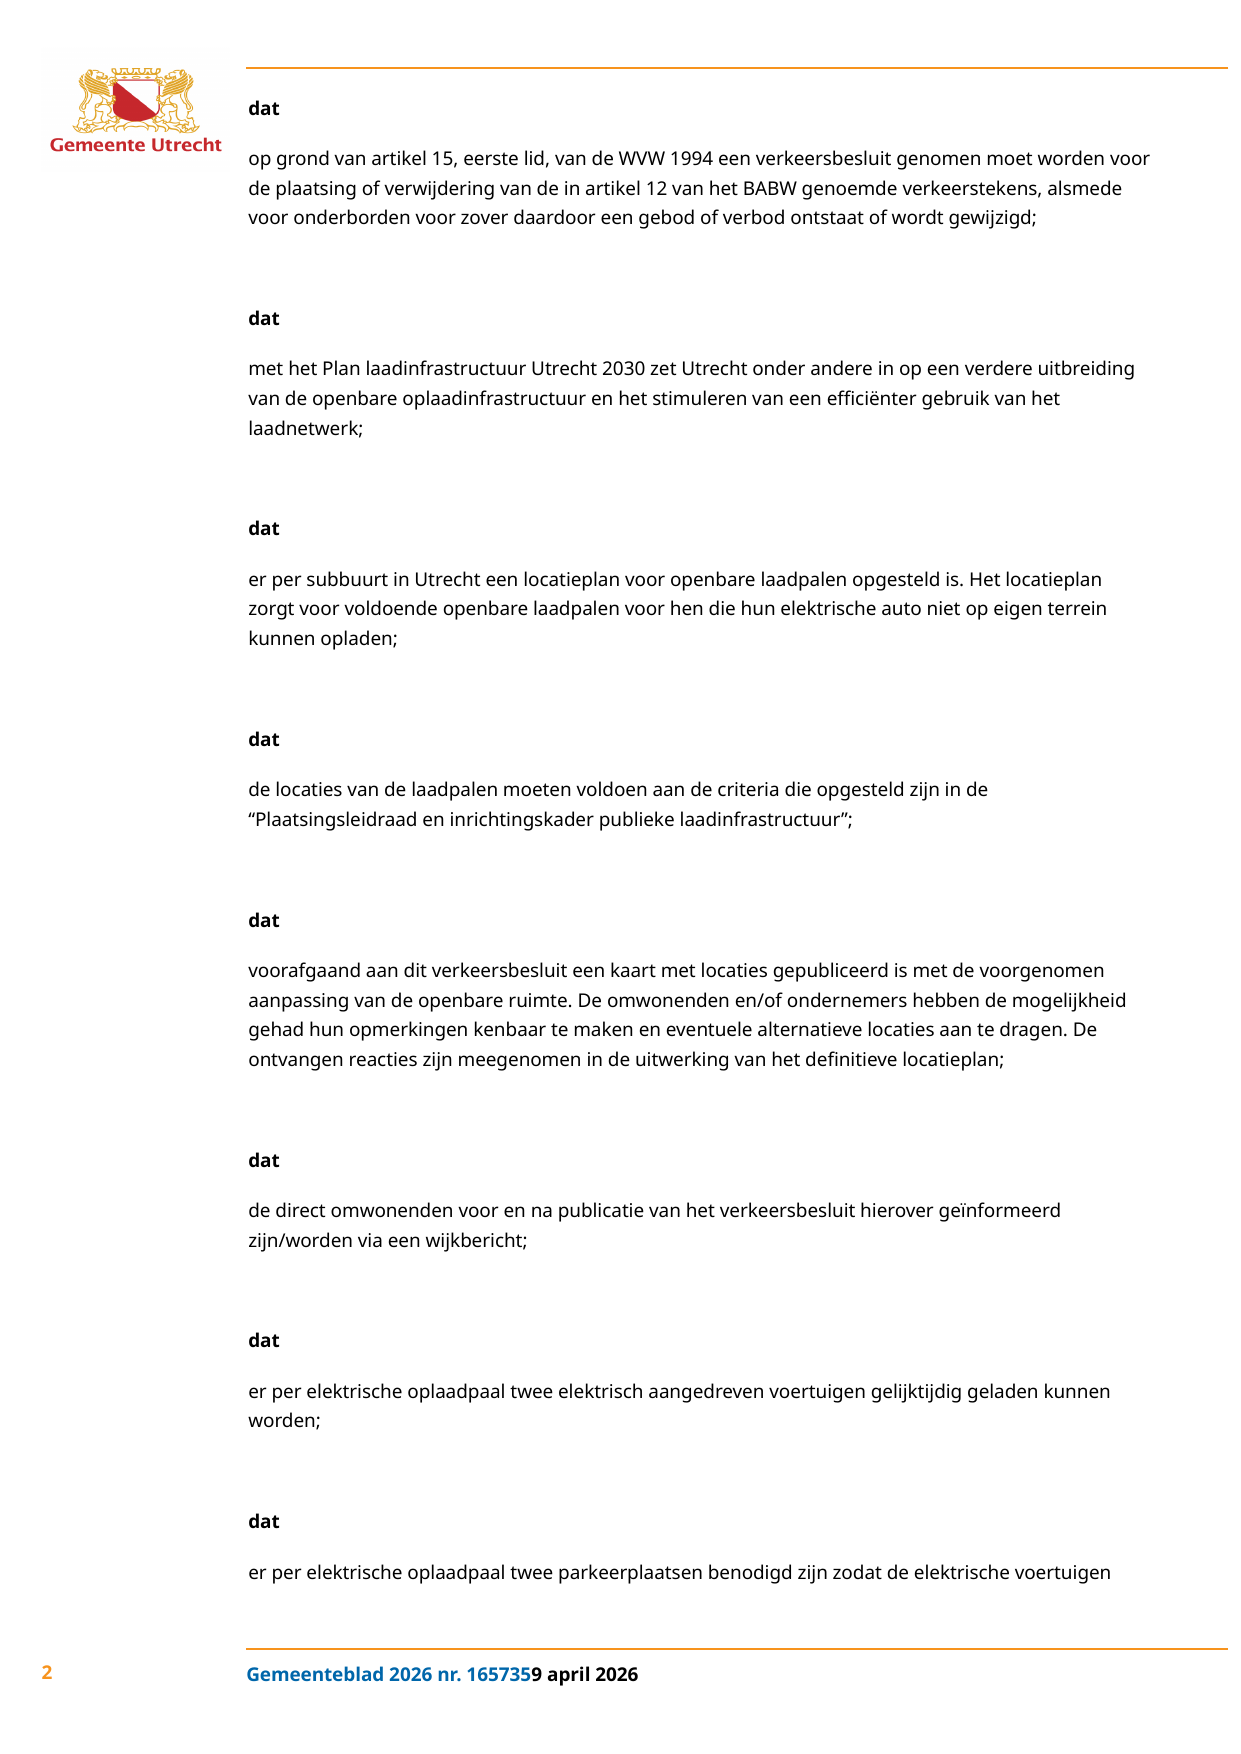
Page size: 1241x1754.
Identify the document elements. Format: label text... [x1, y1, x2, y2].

text er per elektrische oplaadpaal twee elektrisch aangedreven voertuigen gelijktijdig geladen kunnen worden; [248, 1378, 1152, 1433]
text op grond van artikel 15, eerste lid, van de WVW 1994 een verkeersbesluit genomen moet worden voor de plaatsing of verwijdering van de in artikel 12 van het BABW genoemde verkeerstekens, alsmede voor onderborden voor zover daardoor een gebod of verbod ontstaat of wordt gewijzigd; [248, 145, 1152, 230]
text dat [248, 305, 1152, 331]
text dat [248, 516, 1152, 541]
picture [41, 47, 231, 172]
text er per elektrische oplaadpaal twee parkeerplaatsen benodigd zijn zodat de elektrische voertuigen [248, 1559, 1152, 1585]
text dat [248, 907, 1152, 933]
text de locaties van de laadpalen moeten voldoen aan de criteria die opgesteld zijn in de “Plaatsingsleidraad en inrichtingskader publieke laadinfrastructuur”; [248, 776, 1152, 832]
text dat [248, 726, 1152, 752]
text dat [248, 1508, 1152, 1534]
text dat [248, 95, 1152, 121]
text dat [248, 1328, 1152, 1353]
text dat [248, 1147, 1152, 1173]
text er per subbuurt in Utrecht een locatieplan voor openbare laadpalen opgesteld is. Het locatieplan zorgt voor voldoende openbare laadpalen voor hen die hun elektrische auto niet op eigen terrein kunnen opladen; [248, 566, 1152, 651]
text voorafgaand aan dit verkeersbesluit een kaart met locaties gepubliceerd is met de voorgenomen aanpassing van de openbare ruimte. De omwonenden en/of ondernemers hebben de mogelijkheid gehad hun opmerkingen kenbaar te maken en eventuele alternatieve locaties aan te dragen. De ontvangen reacties zijn meegenomen in de uitwerking van het definitieve locatieplan; [248, 957, 1152, 1072]
text de direct omwonenden voor en na publicatie van het verkeersbesluit hierover geïnformeerd zijn/worden via een wijkbericht; [248, 1197, 1152, 1253]
text met het Plan laadinfrastructuur Utrecht 2030 zet Utrecht onder andere in op een verdere uitbreiding van de openbare oplaadinfrastructuur en het stimuleren van een efficiënter gebruik van het laadnetwerk; [248, 356, 1152, 441]
